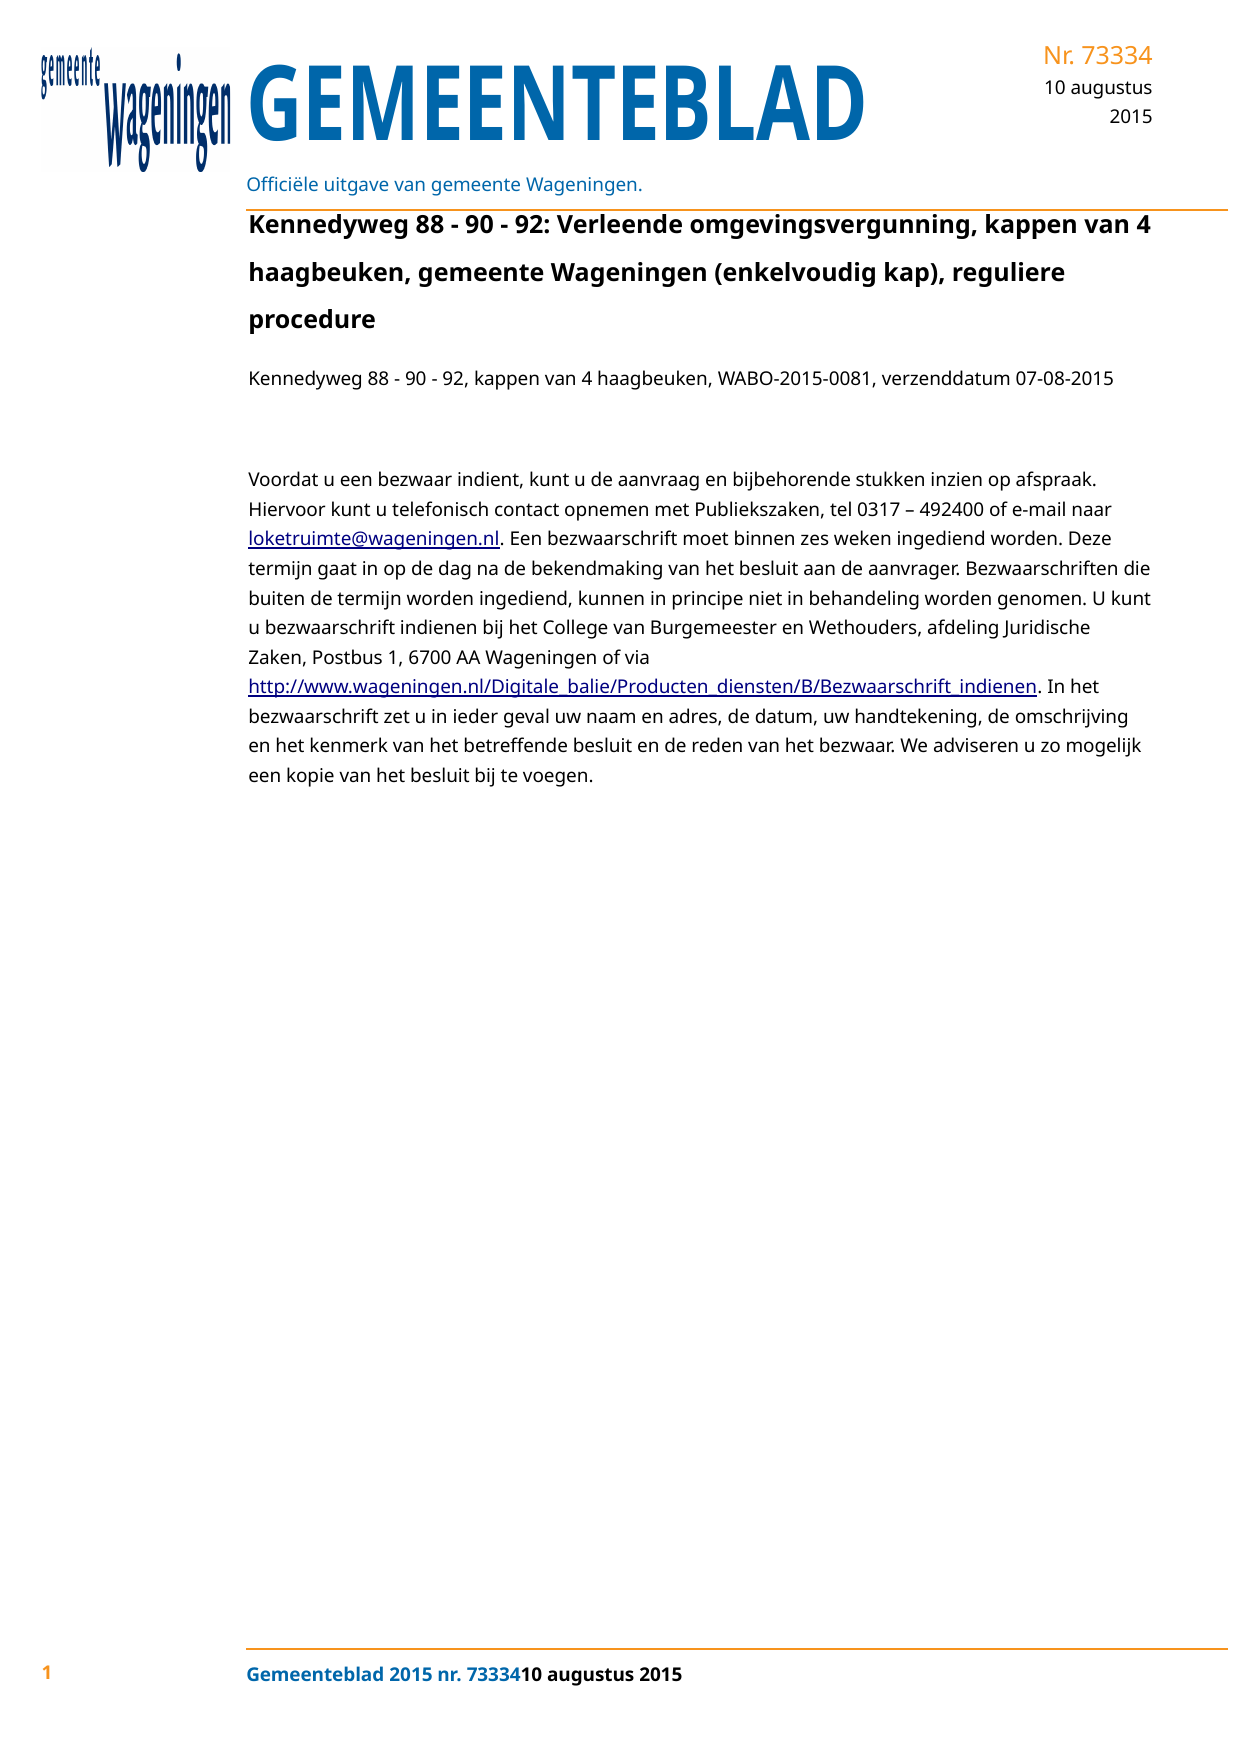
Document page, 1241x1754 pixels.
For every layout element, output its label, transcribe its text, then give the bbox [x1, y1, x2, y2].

text Kennedyweg 88 - 90 - 92: Verleende omgevingsvergunning, kappen van 4 haagbeuken, gemeente Wageningen (enkelvoudig kap), reguliere procedure [248, 211, 1152, 336]
text Kennedyweg 88 - 90 - 92, kappen van 4 haagbeuken, WABO-2015-0081, verzenddatum 07-08-2015 [248, 366, 1152, 391]
picture [41, 47, 231, 172]
text Voordat u een bezwaar indient, kunt u de aanvraag en bijbehorende stukken inzien op afspraak. Hiervoor kunt u telefonisch contact opnemen met Publiekszaken, tel 0317 – 492400 of e-mail naar loketruimte@wageningen.nl. Een bezwaarschrift moet binnen zes weken ingediend worden. Deze termijn gaat in op de dag na de bekendmaking van het besluit aan de aanvrager. Bezwaarschriften die buiten de termijn worden ingediend, kunnen in principe niet in behandeling worden genomen. U kunt u bezwaarschrift indienen bij het College van Burgemeester en Wethouders, afdeling Juridische Zaken, Postbus 1, 6700 AA Wageningen of via http://www.wageningen.nl/Digitale_balie/Producten_diensten/B/Bezwaarschrift_indienen. In het bezwaarschrift zet u in ieder geval uw naam en adres, de datum, uw handtekening, de omschrijving en het kenmerk van het betreffende besluit en de reden van het bezwaar. We adviseren u zo mogelijk een kopie van het besluit bij te voegen. [248, 466, 1152, 788]
